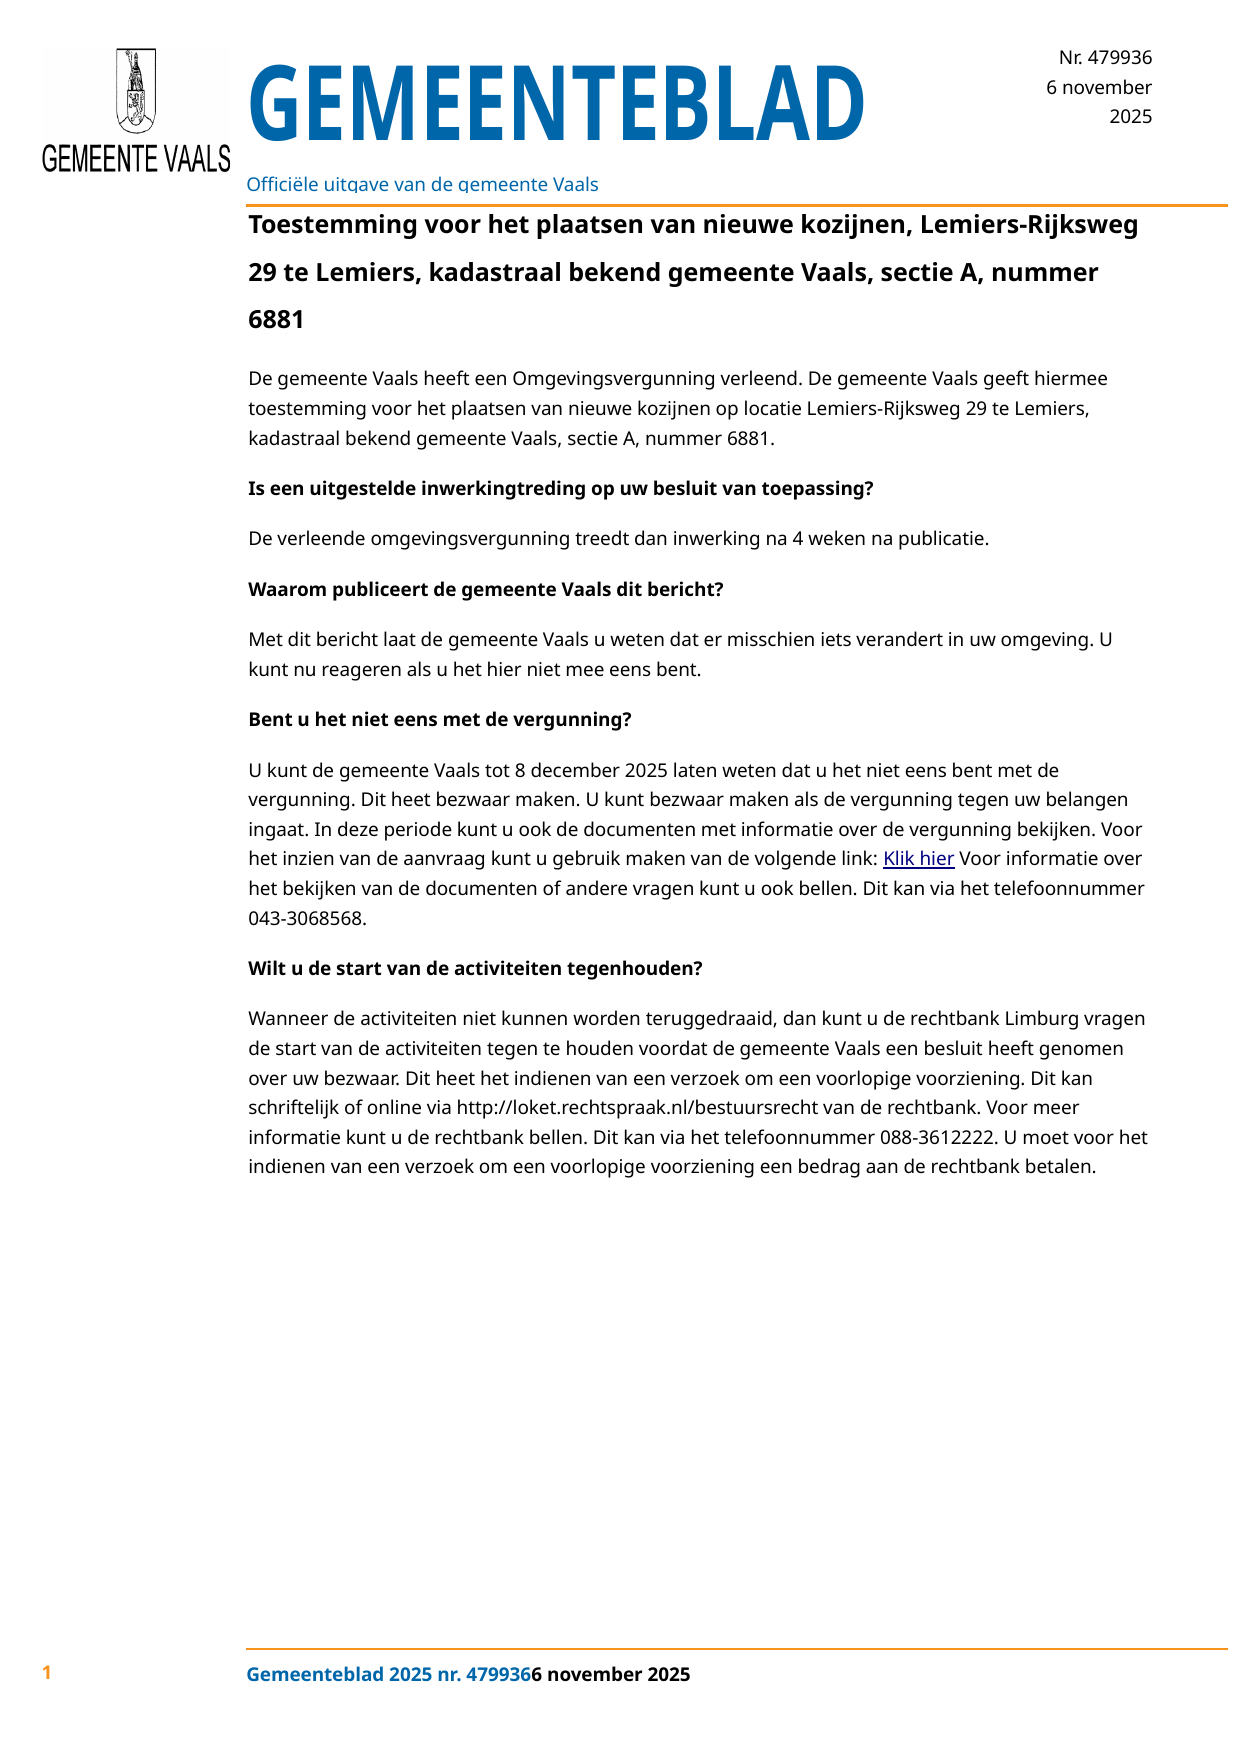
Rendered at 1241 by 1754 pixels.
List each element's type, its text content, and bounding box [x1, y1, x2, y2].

text Met dit bericht laat de gemeente Vaals u weten dat er misschien iets verandert in uw omgeving. U kunt nu reageren als u het hier niet mee eens bent. [248, 626, 1152, 682]
text Wilt u de start van de activiteiten tegenhouden? [248, 955, 1152, 981]
text Bent u het niet eens met de vergunning? [248, 706, 1152, 732]
text Is een uitgestelde inwerkingtreding op uw besluit van toepassing? [248, 475, 1152, 501]
picture [41, 47, 231, 172]
text U kunt de gemeente Vaals tot 8 december 2025 laten weten dat u het niet eens bent met de vergunning. Dit heet bezwaar maken. U kunt bezwaar maken als de vergunning tegen uw belangen ingaat. In deze periode kunt u ook de documenten met informatie over de vergunning bekijken. Voor het inzien van de aanvraag kunt u gebruik maken van de volgende link: Klik hier Voor informatie over het bekijken van de documenten of andere vragen kunt u ook bellen. Dit kan via het telefoonnummer 043-3068568. [248, 757, 1152, 930]
text Waarom publiceert de gemeente Vaals dit bericht? [248, 576, 1152, 602]
text De gemeente Vaals heeft een Omgevingsvergunning verleend. De gemeente Vaals geeft hiermee toestemming voor het plaatsen van nieuwe kozijnen op locatie Lemiers-Rijksweg 29 te Lemiers, kadastraal bekend gemeente Vaals, sectie A, nummer 6881. [248, 366, 1152, 450]
text Wanneer de activiteiten niet kunnen worden teruggedraaid, dan kunt u de rechtbank Limburg vragen de start van de activiteiten tegen te houden voordat de gemeente Vaals een besluit heeft genomen over uw bezwaar. Dit heet het indienen van een verzoek om een voorlopige voorziening. Dit kan schriftelijk of online via http://loket.rechtspraak.nl/bestuursrecht van de rechtbank. Voor meer informatie kunt u de rechtbank bellen. Dit kan via het telefoonnummer 088-3612222. U moet voor het indienen van een verzoek om een voorlopige voorziening een bedrag aan de rechtbank betalen. [248, 1006, 1152, 1179]
text De verleende omgevingsvergunning treedt dan inwerking na 4 weken na publicatie. [248, 526, 1152, 551]
text Toestemming voor het plaatsen van nieuwe kozijnen, Lemiers-Rijksweg 29 te Lemiers, kadastraal bekend gemeente Vaals, sectie A, nummer 6881 [248, 207, 1152, 336]
